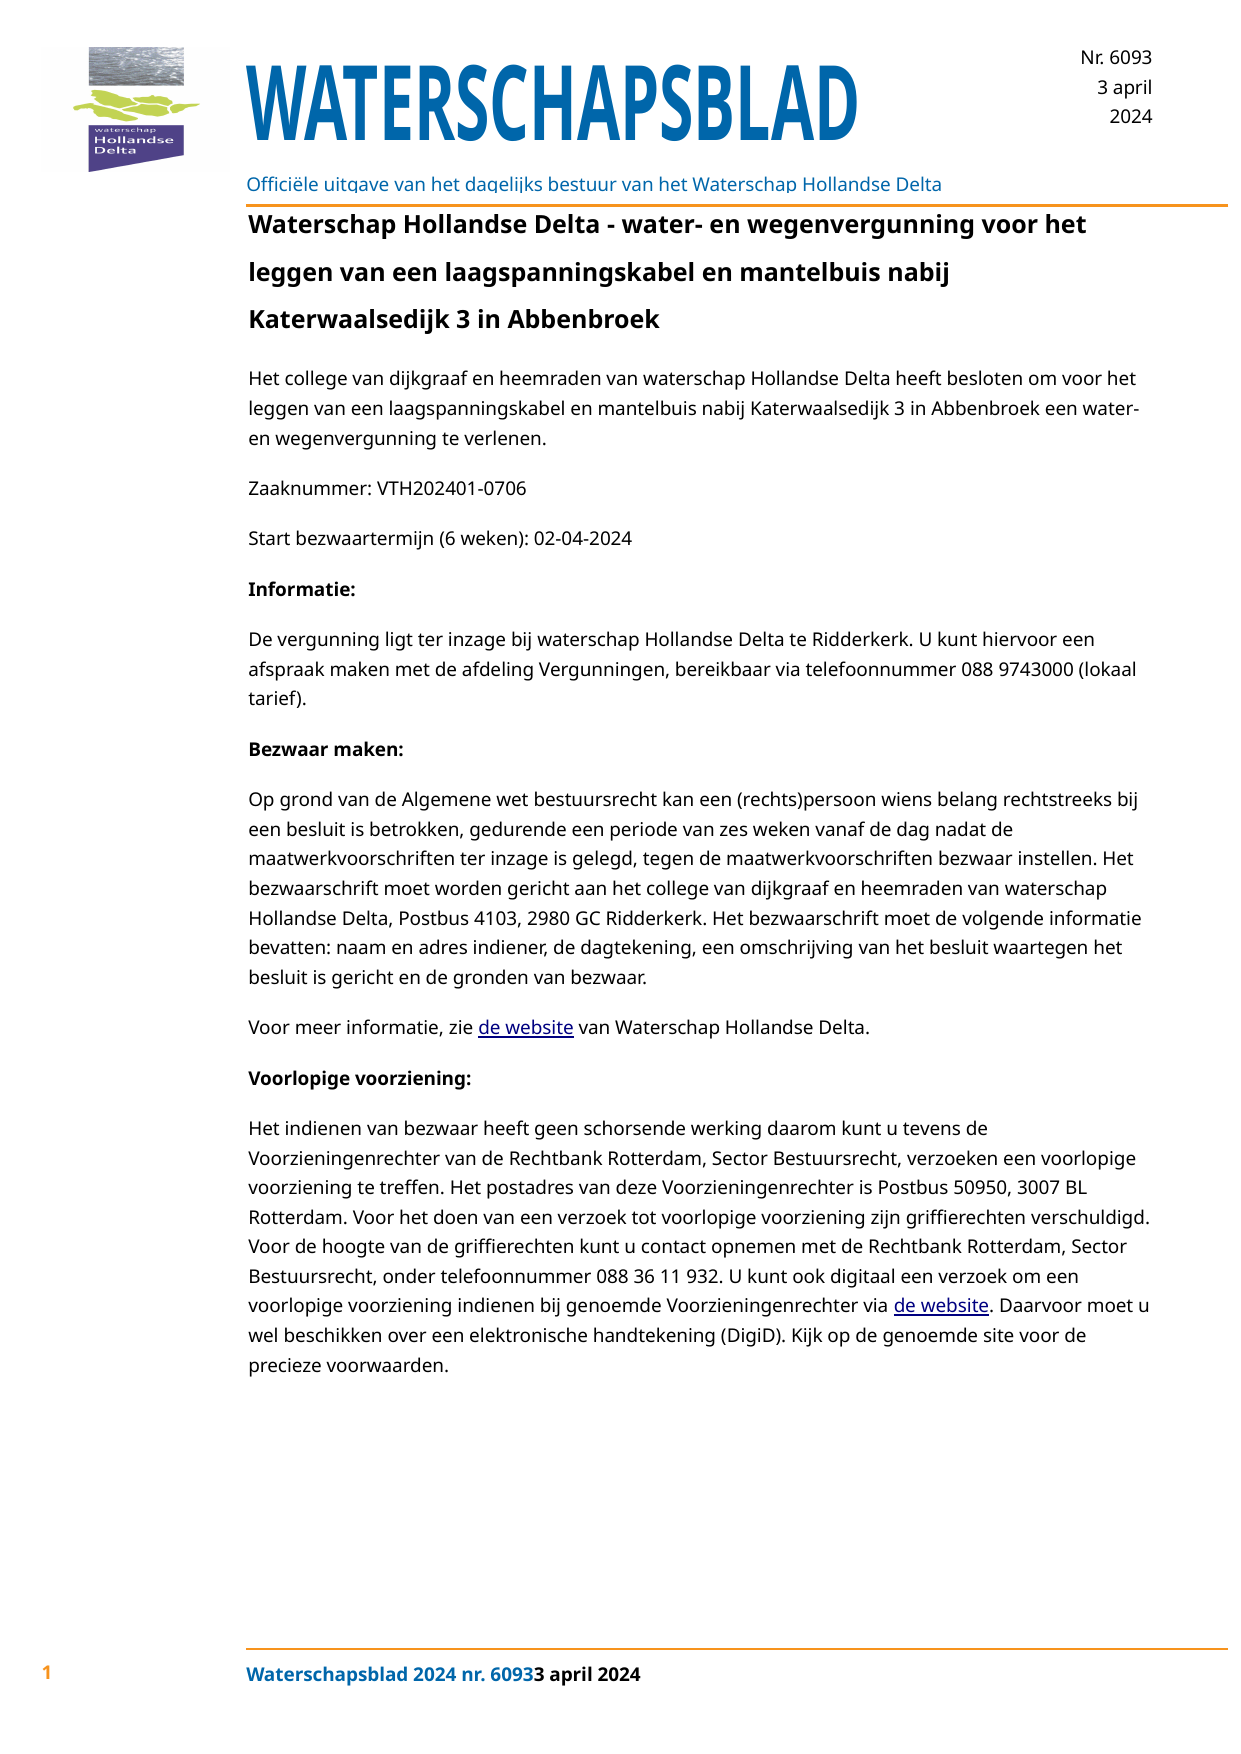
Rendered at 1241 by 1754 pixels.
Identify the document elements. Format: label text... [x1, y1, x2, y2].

picture [41, 47, 231, 172]
text Het indienen van bezwaar heeft geen schorsende werking daarom kunt u tevens de Voorzieningenrechter van de Rechtbank Rotterdam, Sector Bestuursrecht, verzoeken een voorlopige voorziening te treffen. Het postadres van deze Voorzieningenrechter is Postbus 50950, 3007 BL Rotterdam. Voor het doen van een verzoek tot voorlopige voorziening zijn griffierechten verschuldigd. Voor de hoogte van de griffierechten kunt u contact opnemen met de Rechtbank Rotterdam, Sector Bestuursrecht, onder telefoonnummer 088 36 11 932. U kunt ook digitaal een verzoek om een voorlopige voorziening indienen bij genoemde Voorzieningenrechter via de website. Daarvoor moet u wel beschikken over een elektronische handtekening (DigiD). Kijk op de genoemde site voor de precieze voorwaarden. [248, 1115, 1152, 1377]
text Het college van dijkgraaf en heemraden van waterschap Hollandse Delta heeft besloten om voor het leggen van een laagspanningskabel en mantelbuis nabij Katerwaalsedijk 3 in Abbenbroek een water- en wegenvergunning te verlenen. [248, 366, 1152, 450]
text Start bezwaartermijn (6 weken): 02-04-2024 [248, 526, 1152, 551]
text Waterschap Hollandse Delta - water- en wegenvergunning voor het leggen van een laagspanningskabel en mantelbuis nabij Katerwaalsedijk 3 in Abbenbroek [248, 207, 1152, 336]
text Bezwaar maken: [248, 736, 1152, 762]
text Voorlopige voorziening: [248, 1065, 1152, 1090]
text Op grond van de Algemene wet bestuursrecht kan een (rechts)persoon wiens belang rechtstreeks bij een besluit is betrokken, gedurende een periode van zes weken vanaf de dag nadat de maatwerkvoorschriften ter inzage is gelegd, tegen de maatwerkvoorschriften bezwaar instellen. Het bezwaarschrift moet worden gericht aan het college van dijkgraaf en heemraden van waterschap Hollandse Delta, Postbus 4103, 2980 GC Ridderkerk. Het bezwaarschrift moet de volgende informatie bevatten: naam en adres indiener, de dagtekening, een omschrijving van het besluit waartegen het besluit is gericht en de gronden van bezwaar. [248, 786, 1152, 989]
text Zaaknummer: VTH202401-0706 [248, 475, 1152, 501]
text De vergunning ligt ter inzage bij waterschap Hollandse Delta te Ridderkerk. U kunt hiervoor een afspraak maken met de afdeling Vergunningen, bereikbaar via telefoonnummer 088 9743000 (lokaal tarief). [248, 626, 1152, 711]
text Informatie: [248, 576, 1152, 602]
text Voor meer informatie, zie de website van Waterschap Hollandse Delta. [248, 1014, 1152, 1040]
